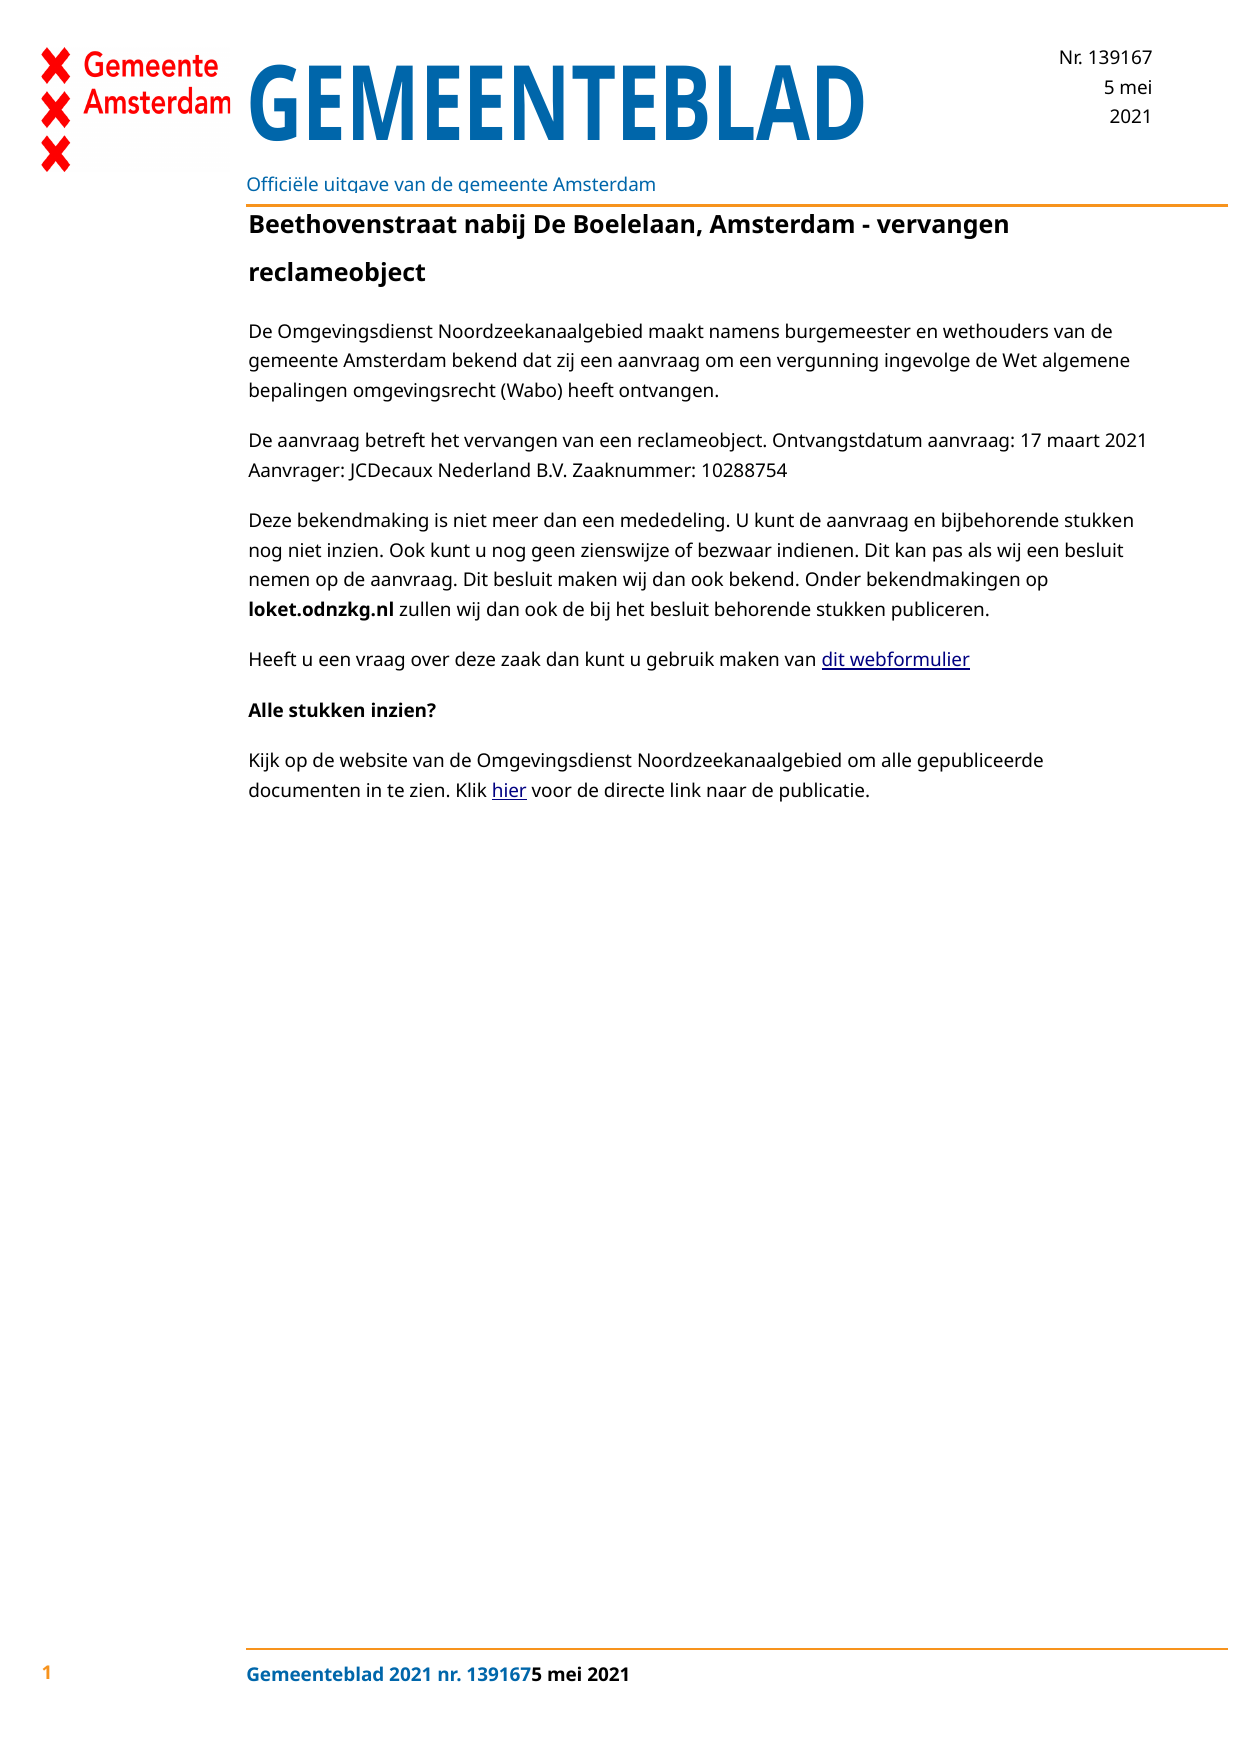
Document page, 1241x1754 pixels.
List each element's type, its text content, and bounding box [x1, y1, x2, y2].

picture [41, 47, 231, 172]
text Beethovenstraat nabij De Boelelaan, Amsterdam - vervangen reclameobject [248, 207, 1152, 288]
text Kijk op de website van de Omgevingsdienst Noordzeekanaalgebied om alle gepubliceerde documenten in te zien. Klik hier voor de directe link naar de publicatie. [248, 747, 1152, 803]
text Deze bekendmaking is niet meer dan een mededeling. U kunt de aanvraag en bijbehorende stukken nog niet inzien. Ook kunt u nog geen zienswijze of bezwaar indienen. Dit kan pas als wij een besluit nemen op de aanvraag. Dit besluit maken wij dan ook bekend. Onder bekendmakingen op loket.odnzkg.nl zullen wij dan ook de bij het besluit behorende stukken publiceren. [248, 507, 1152, 622]
text De Omgevingsdienst Noordzeekanaalgebied maakt namens burgemeester en wethouders van de gemeente Amsterdam bekend dat zij een aanvraag om een vergunning ingevolge de Wet algemene bepalingen omgevingsrecht (Wabo) heeft ontvangen. [248, 318, 1152, 403]
text Alle stukken inzien? [248, 697, 1152, 723]
text Heeft u een vraag over deze zaak dan kunt u gebruik maken van dit webformulier [248, 647, 1152, 672]
text De aanvraag betreft het vervangen van een reclameobject. Ontvangstdatum aanvraag: 17 maart 2021 Aanvrager: JCDecaux Nederland B.V. Zaaknummer: 10288754 [248, 427, 1152, 483]
